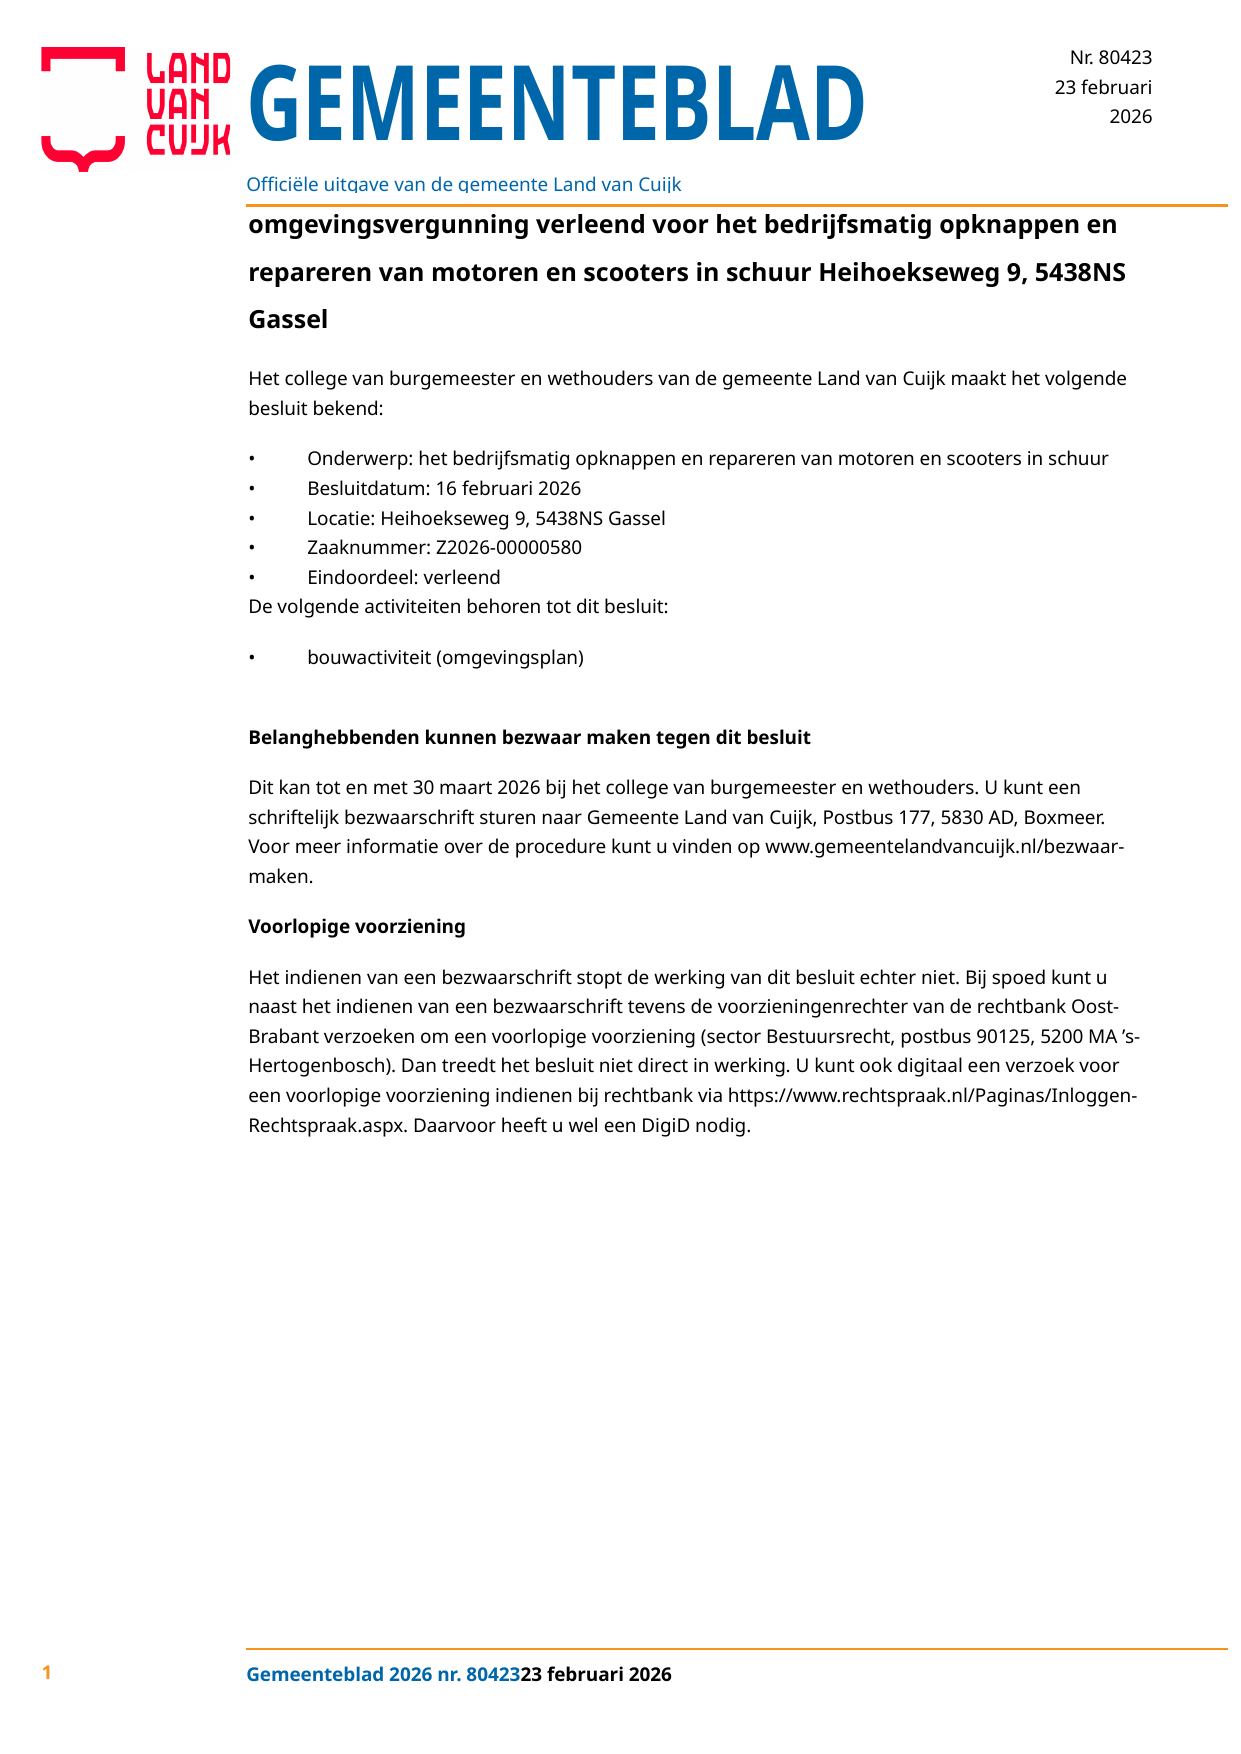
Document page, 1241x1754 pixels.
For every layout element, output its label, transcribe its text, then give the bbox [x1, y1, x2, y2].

list Locatie: Heihoekseweg 9, 5438NS Gassel [248, 505, 1152, 530]
list Zaaknummer: Z2026-00000580 [248, 534, 1152, 560]
text Belanghebbenden kunnen bezwaar maken tegen dit besluit [248, 724, 1152, 749]
list Besluitdatum: 16 februari 2026 [248, 475, 1152, 501]
list Onderwerp: het bedrijfsmatig opknappen en repareren van motoren en scooters in schuur [248, 446, 1152, 471]
text Het indienen van een bezwaarschrift stopt de werking van dit besluit echter niet. Bij spoed kunt u naast het indienen van een bezwaarschrift tevens de voorzieningenrechter van de rechtbank Oost-Brabant verzoeken om een voorlopige voorziening (sector Bestuursrecht, postbus 90125, 5200 MA ’s-Hertogenbosch). Dan treedt het besluit niet direct in werking. U kunt ook digitaal een verzoek voor een voorlopige voorziening indienen bij rechtbank via https://www.rechtspraak.nl/Paginas/Inloggen-Rechtspraak.aspx. Daarvoor heeft u wel een DigiD nodig. [248, 964, 1152, 1137]
text Dit kan tot en met 30 maart 2026 bij het college van burgemeester en wethouders. U kunt een schriftelijk bezwaarschrift sturen naar Gemeente Land van Cuijk, Postbus 177, 5830 AD, Boxmeer. Voor meer informatie over de procedure kunt u vinden op www.gemeentelandvancuijk.nl/bezwaar-maken. [248, 774, 1152, 889]
list bouwactiviteit (omgevingsplan) [248, 644, 1152, 669]
text Het college van burgemeester en wethouders van de gemeente Land van Cuijk maakt het volgende besluit bekend: [248, 366, 1152, 421]
text Voorlopige voorziening [248, 913, 1152, 939]
text omgevingsvergunning verleend voor het bedrijfsmatig opknappen en repareren van motoren en scooters in schuur Heihoekseweg 9, 5438NS Gassel [248, 207, 1152, 336]
text De volgende activiteiten behoren tot dit besluit: [248, 593, 1152, 619]
list Eindoordeel: verleend [248, 564, 1152, 589]
picture [41, 47, 231, 172]
